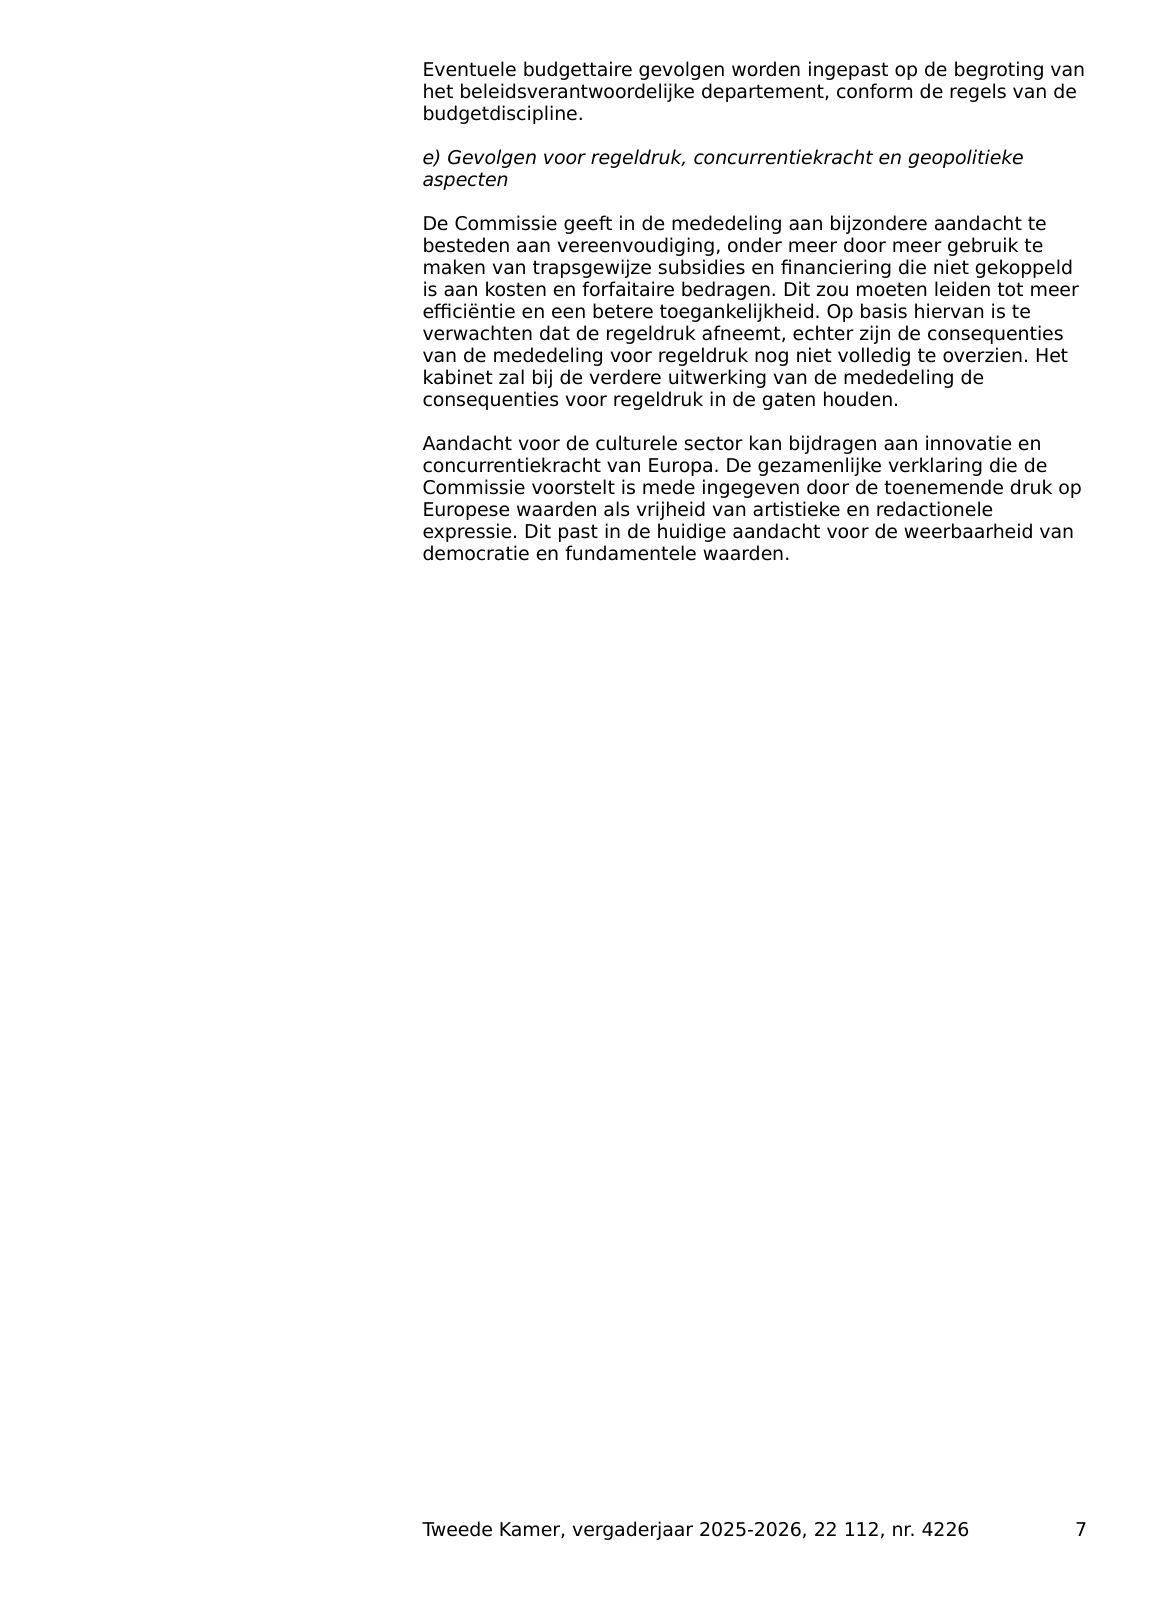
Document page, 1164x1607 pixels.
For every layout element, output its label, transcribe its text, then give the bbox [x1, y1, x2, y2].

text De Commissie geeft in de mededeling aan bijzondere aandacht te besteden aan vereenvoudiging, onder meer door meer gebruik te maken van trapsgewijze subsidies en financiering die niet gekoppeld is aan kosten en forfaitaire bedragen. Dit zou moeten leiden tot meer efficiëntie en een betere toegankelijkheid. Op basis hiervan is te verwachten dat de regeldruk afneemt, echter zijn de consequenties van de mededeling voor regeldruk nog niet volledig te overzien. Het kabinet zal bij de verdere uitwerking van de mededeling de consequenties voor regeldruk in de gaten houden. [422, 213, 1087, 411]
subtitle e) Gevolgen voor regeldruk, concurrentiekracht en geopolitieke aspecten [422, 147, 1087, 191]
text Aandacht voor de culturele sector kan bijdragen aan innovatie en concurrentiekracht van Europa. De gezamenlijke verklaring die de Commissie voorstelt is mede ingegeven door de toenemende druk op Europese waarden als vrijheid van artistieke en redactionele expressie. Dit past in de huidige aandacht voor de weerbaarheid van democratie en fundamentele waarden. [422, 433, 1087, 565]
text Eventuele budgettaire gevolgen worden ingepast op de begroting van het beleidsverantwoordelijke departement, conform de regels van de budgetdiscipline. [422, 59, 1087, 125]
